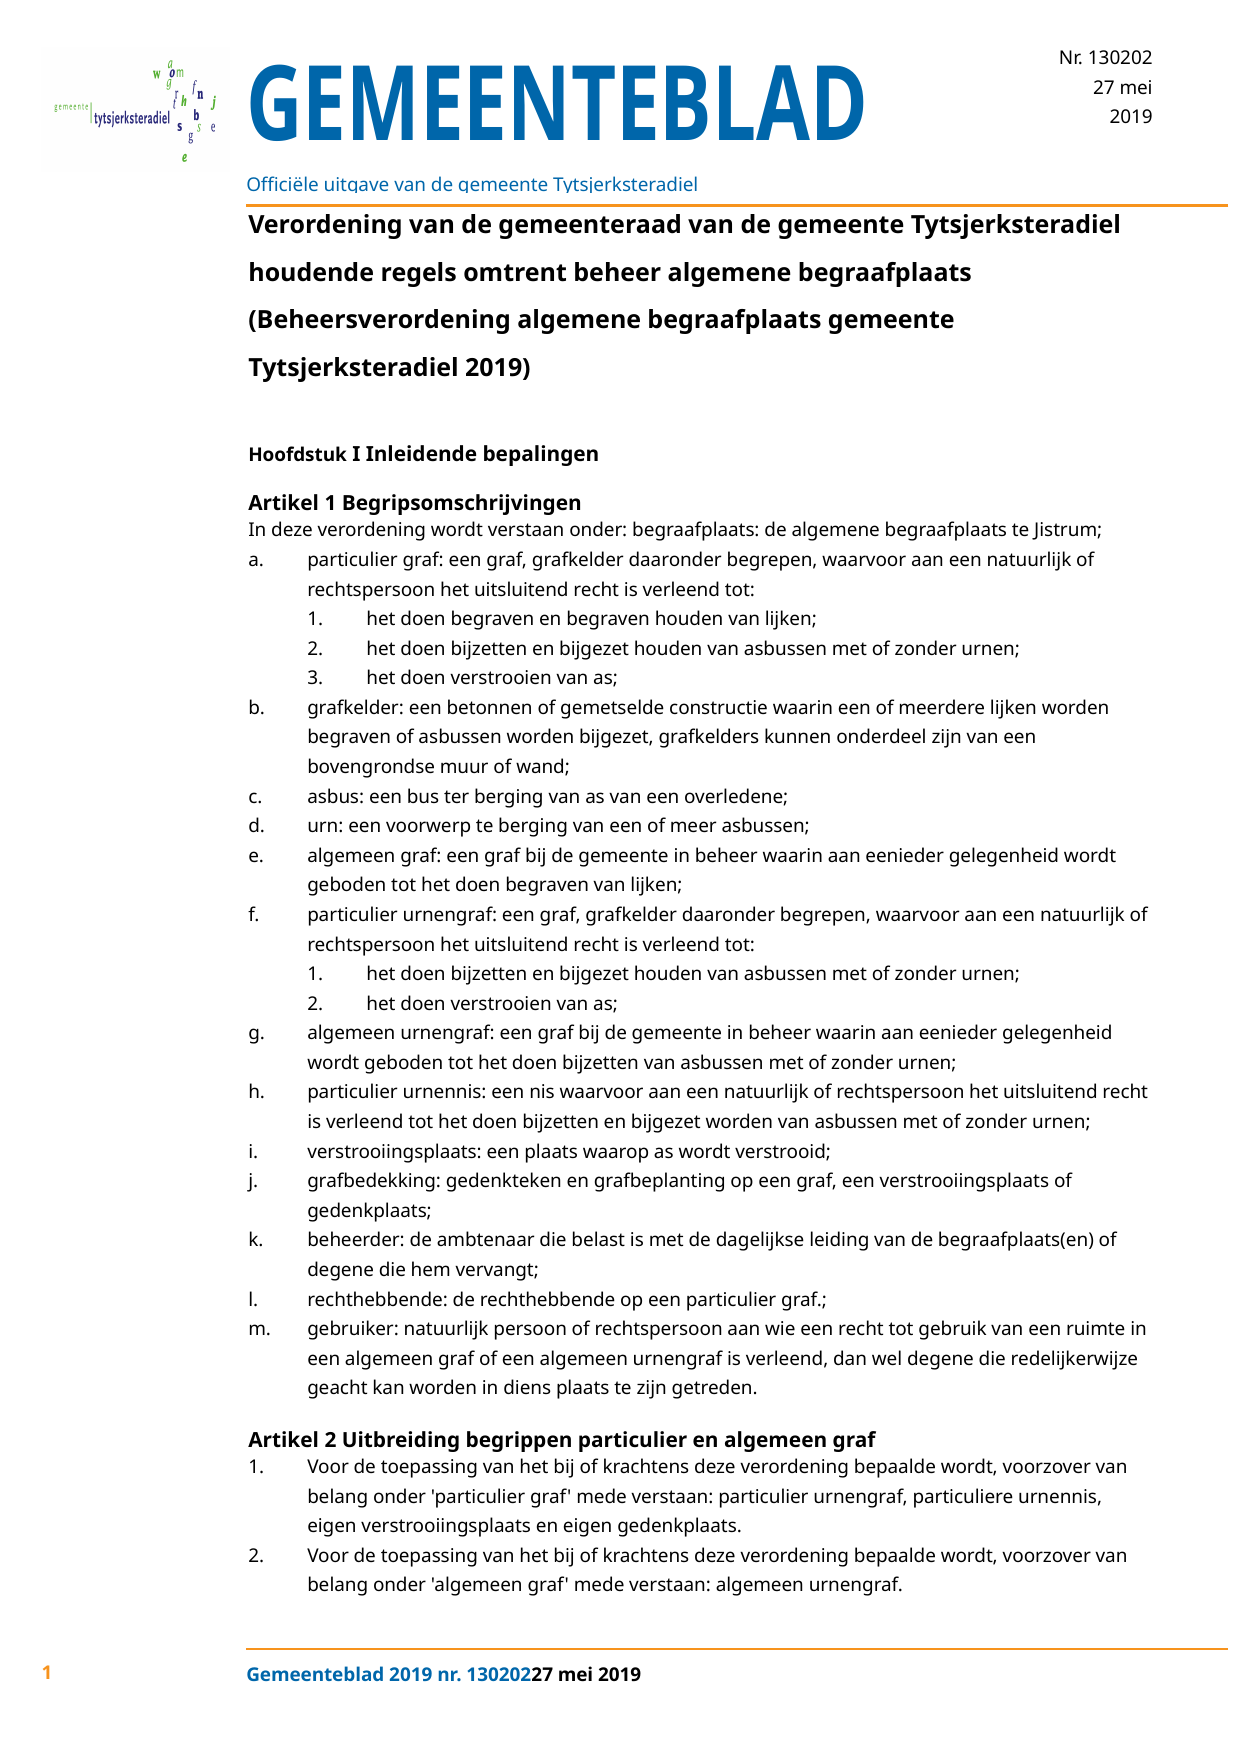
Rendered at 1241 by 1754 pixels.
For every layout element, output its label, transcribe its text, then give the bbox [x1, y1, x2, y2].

list urn: een voorwerp te berging van een of meer asbussen; [248, 812, 1152, 838]
text In deze verordening wordt verstaan onder: begraafplaats: de algemene begraafplaats te Jistrum; [248, 517, 1152, 542]
list het doen bijzetten en bijgezet houden van asbussen met of zonder urnen; [307, 960, 1152, 986]
text Artikel 1 Begripsomschrijvingen [248, 488, 1152, 517]
list het doen bijzetten en bijgezet houden van asbussen met of zonder urnen; [307, 635, 1152, 661]
list rechthebbende: de rechthebbende op een particulier graf.; [248, 1286, 1152, 1311]
list het doen verstrooien van as; [307, 990, 1152, 1016]
list algemeen graf: een graf bij de gemeente in beheer waarin aan eenieder gelegenheid wordt geboden tot het doen begraven van lijken; [248, 842, 1152, 897]
list gebruiker: natuurlijk persoon of rechtspersoon aan wie een recht tot gebruik van een ruimte in een algemeen graf of een algemeen urnengraf is verleend, dan wel degene die redelijkerwijze geacht kan worden in diens plaats te zijn getreden. [248, 1315, 1152, 1400]
list Voor de toepassing van het bij of krachtens deze verordening bepaalde wordt, voorzover van belang onder 'particulier graf' mede verstaan: particulier urnengraf, particuliere urnennis, eigen verstrooiingsplaats en eigen gedenkplaats. [248, 1453, 1152, 1538]
picture [41, 47, 231, 172]
list particulier urnengraf: een graf, grafkelder daaronder begrepen, waarvoor aan een natuurlijk of rechtspersoon het uitsluitend recht is verleend tot: [248, 901, 1152, 956]
text Verordening van de gemeenteraad van de gemeente Tytsjerksteradiel houdende regels omtrent beheer algemene begraafplaats (Beheersverordening algemene begraafplaats gemeente Tytsjerksteradiel 2019) [248, 207, 1152, 384]
text Hoofdstuk I Inleidende bepalingen [248, 439, 1152, 467]
list particulier urnennis: een nis waarvoor aan een natuurlijk of rechtspersoon het uitsluitend recht is verleend tot het doen bijzetten en bijgezet worden van asbussen met of zonder urnen; [248, 1079, 1152, 1134]
list particulier graf: een graf, grafkelder daaronder begrepen, waarvoor aan een natuurlijk of rechtspersoon het uitsluitend recht is verleend tot: [248, 546, 1152, 601]
list het doen verstrooien van as; [307, 664, 1152, 690]
list verstrooiingsplaats: een plaats waarop as wordt verstrooid; [248, 1138, 1152, 1163]
list het doen begraven en begraven houden van lijken; [307, 605, 1152, 631]
list algemeen urnengraf: een graf bij de gemeente in beheer waarin aan eenieder gelegenheid wordt geboden tot het doen bijzetten van asbussen met of zonder urnen; [248, 1019, 1152, 1075]
text Artikel 2 Uitbreiding begrippen particulier en algemeen graf [248, 1425, 1152, 1453]
list Voor de toepassing van het bij of krachtens deze verordening bepaalde wordt, voorzover van belang onder 'algemeen graf' mede verstaan: algemeen urnengraf. [248, 1542, 1152, 1597]
list asbus: een bus ter berging van as van een overledene; [248, 783, 1152, 808]
list grafkelder: een betonnen of gemetselde constructie waarin een of meerdere lijken worden begraven of asbussen worden bijgezet, grafkelders kunnen onderdeel zijn van een bovengrondse muur of wand; [248, 694, 1152, 779]
list grafbedekking: gedenkteken en grafbeplanting op een graf, een verstrooiingsplaats of gedenkplaats; [248, 1167, 1152, 1223]
list beheerder: de ambtenaar die belast is met de dagelijkse leiding van de begraafplaats(en) of degene die hem vervangt; [248, 1227, 1152, 1282]
